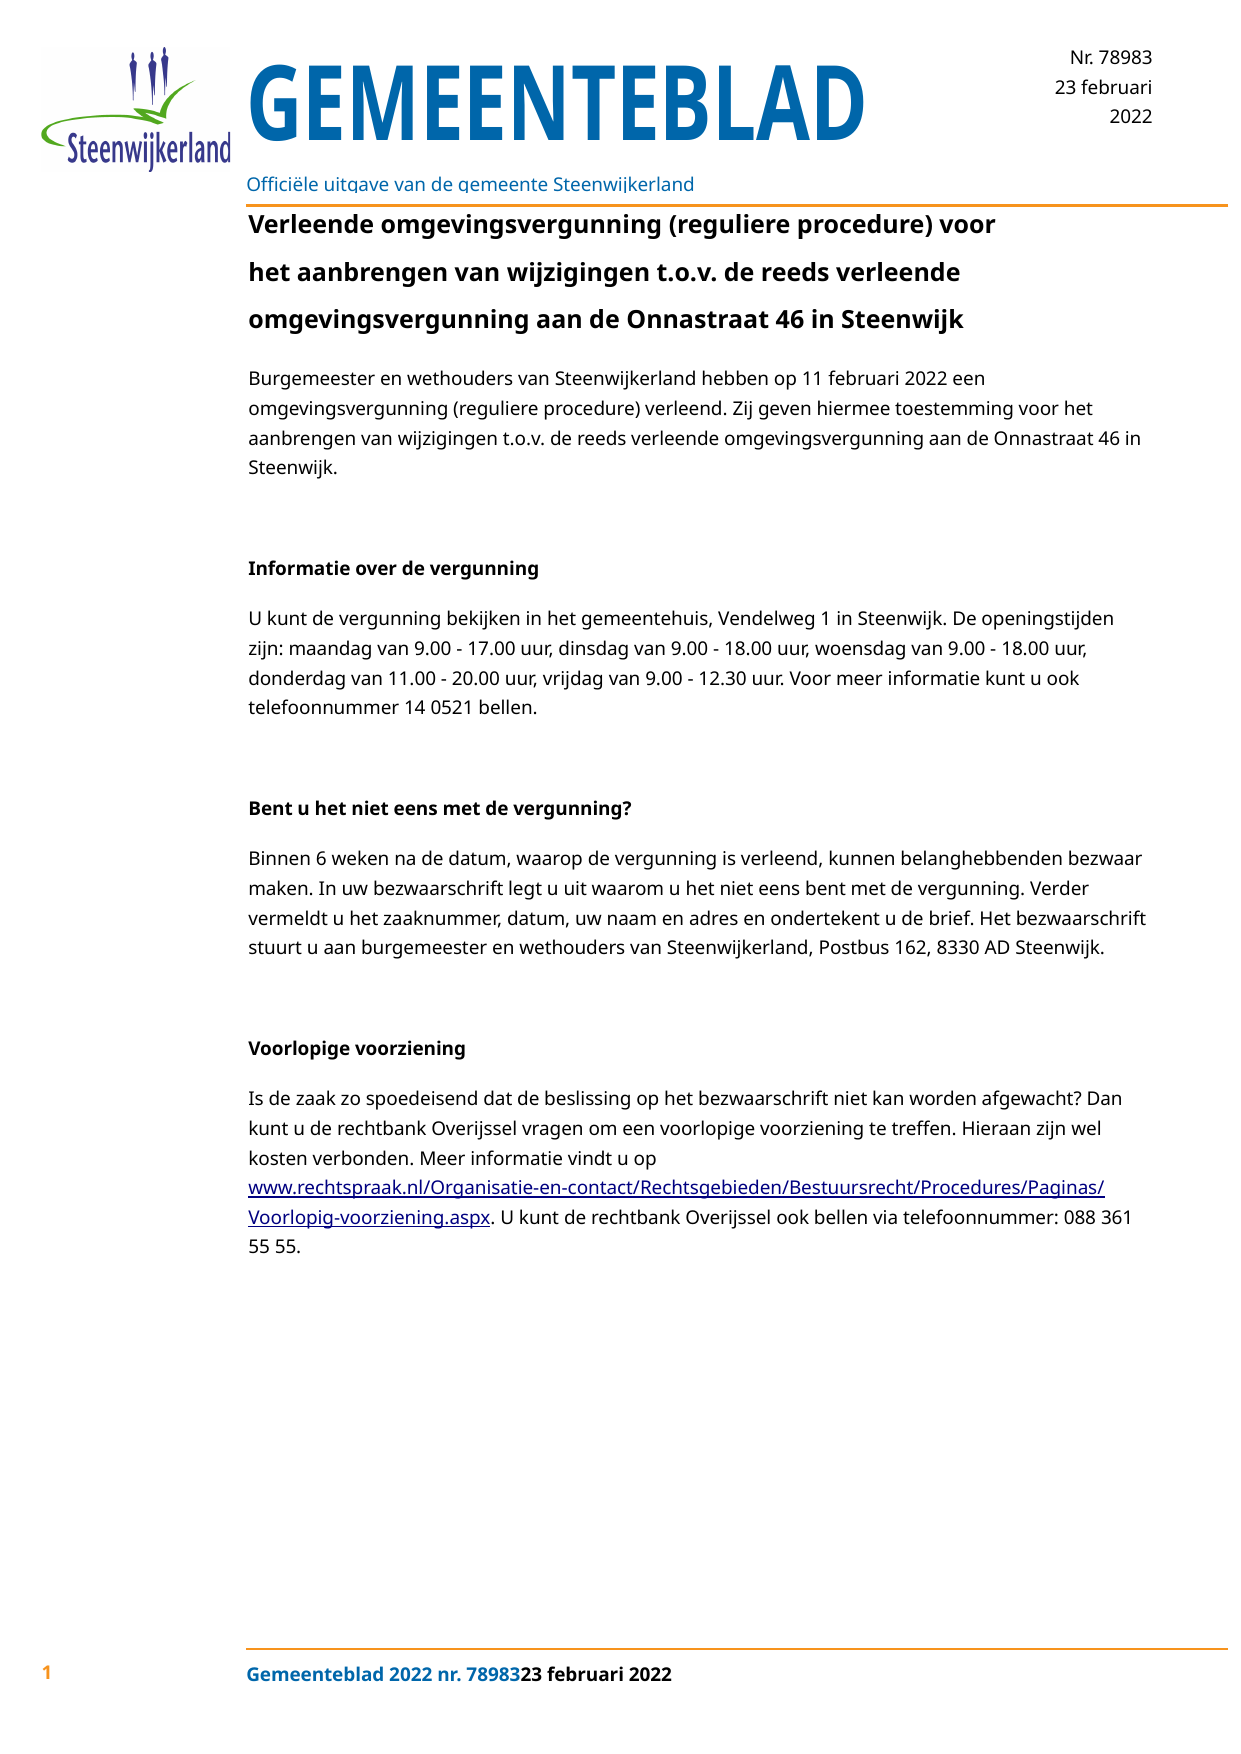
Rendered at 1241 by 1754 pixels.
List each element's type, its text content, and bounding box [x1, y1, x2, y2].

text Burgemeester en wethouders van Steenwijkerland hebben op 11 februari 2022 een omgevingsvergunning (reguliere procedure) verleend. Zij geven hiermee toestemming voor het aanbrengen van wijzigingen t.o.v. de reeds verleende omgevingsvergunning aan de Onnastraat 46 in Steenwijk. [248, 366, 1152, 480]
text Informatie over de vergunning [248, 555, 1152, 581]
text U kunt de vergunning bekijken in het gemeentehuis, Vendelweg 1 in Steenwijk. De openingstijden zijn: maandag van 9.00 - 17.00 uur, dinsdag van 9.00 - 18.00 uur, woensdag van 9.00 - 18.00 uur, donderdag van 11.00 - 20.00 uur, vrijdag van 9.00 - 12.30 uur. Voor meer informatie kunt u ook telefoonnummer 14 0521 bellen. [248, 606, 1152, 720]
picture [41, 47, 231, 172]
text Verleende omgevingsvergunning (reguliere procedure) voor het aanbrengen van wijzigingen t.o.v. de reeds verleende omgevingsvergunning aan de Onnastraat 46 in Steenwijk [248, 207, 1152, 336]
text Bent u het niet eens met de vergunning? [248, 795, 1152, 821]
text Is de zaak zo spoedeisend dat de beslissing op het bezwaarschrift niet kan worden afgewacht? Dan kunt u de rechtbank Overijssel vragen om een voorlopige voorziening te treffen. Hieraan zijn wel kosten verbonden. Meer informatie vindt u op www.rechtspraak.nl/Organisatie-en-contact/Rechtsgebieden/Bestuursrecht/Procedures/Paginas/Voorlopig-voorziening.aspx. U kunt de rechtbank Overijssel ook bellen via telefoonnummer: 088 361 55 55. [248, 1086, 1152, 1259]
text Binnen 6 weken na de datum, waarop de vergunning is verleend, kunnen belanghebbenden bezwaar maken. In uw bezwaarschrift legt u uit waarom u het niet eens bent met de vergunning. Verder vermeldt u het zaaknummer, datum, uw naam en adres en ondertekent u de brief. Het bezwaarschrift stuurt u aan burgemeester en wethouders van Steenwijkerland, Postbus 162, 8330 AD Steenwijk. [248, 846, 1152, 960]
text Voorlopige voorziening [248, 1035, 1152, 1061]
